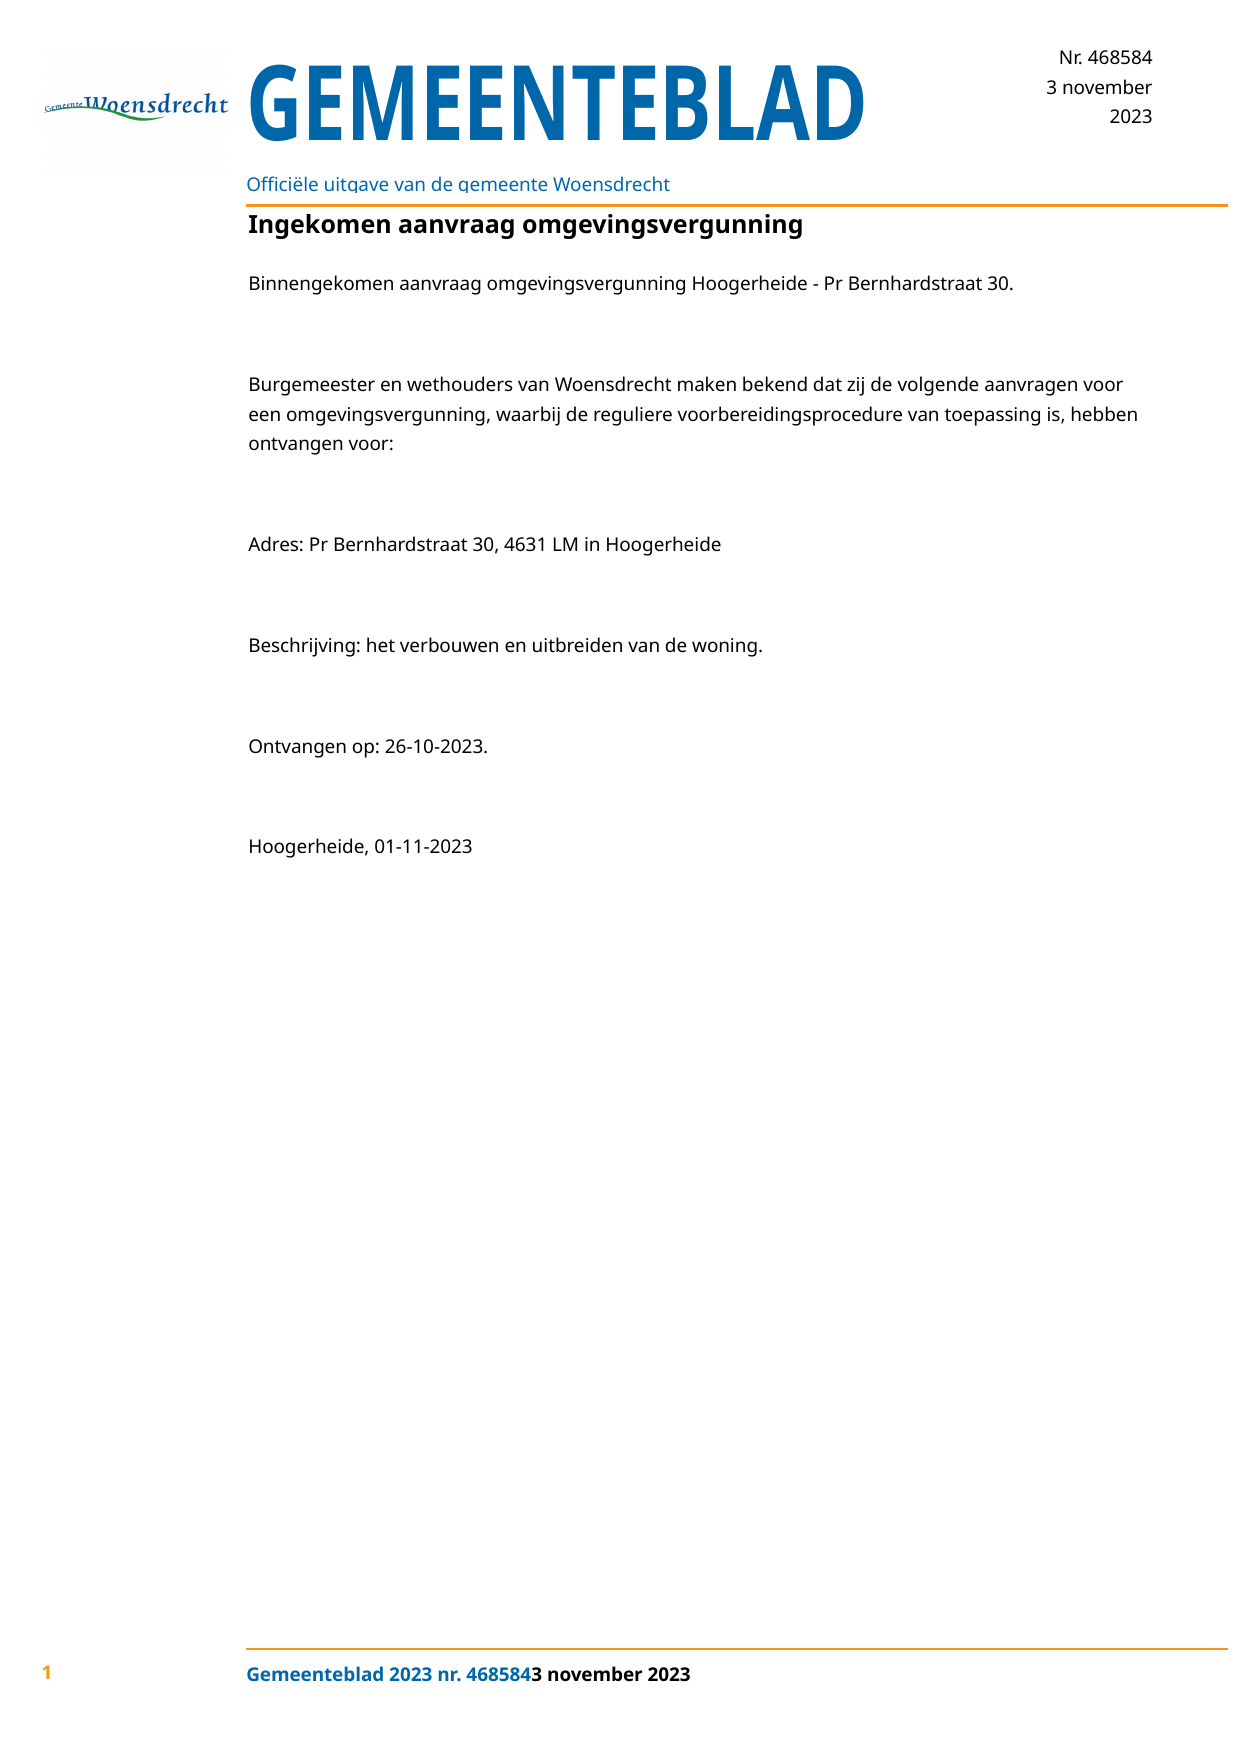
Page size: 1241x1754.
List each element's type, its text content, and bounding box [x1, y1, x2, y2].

text Burgemeester en wethouders van Woensdrecht maken bekend dat zij de volgende aanvragen voor een omgevingsvergunning, waarbij de reguliere voorbereidingsprocedure van toepassing is, hebben ontvangen voor: [248, 371, 1152, 456]
text Ontvangen op: 26-10-2023. [248, 733, 1152, 758]
text Adres: Pr Bernhardstraat 30, 4631 LM in Hoogerheide [248, 531, 1152, 557]
text Ingekomen aanvraag omgevingsvergunning [248, 207, 1152, 241]
text Binnengekomen aanvraag omgevingsvergunning Hoogerheide - Pr Bernhardstraat 30. [248, 270, 1152, 296]
picture [41, 47, 231, 172]
text Hoogerheide, 01-11-2023 [248, 834, 1152, 859]
text Beschrijving: het verbouwen en uitbreiden van de woning. [248, 632, 1152, 658]
